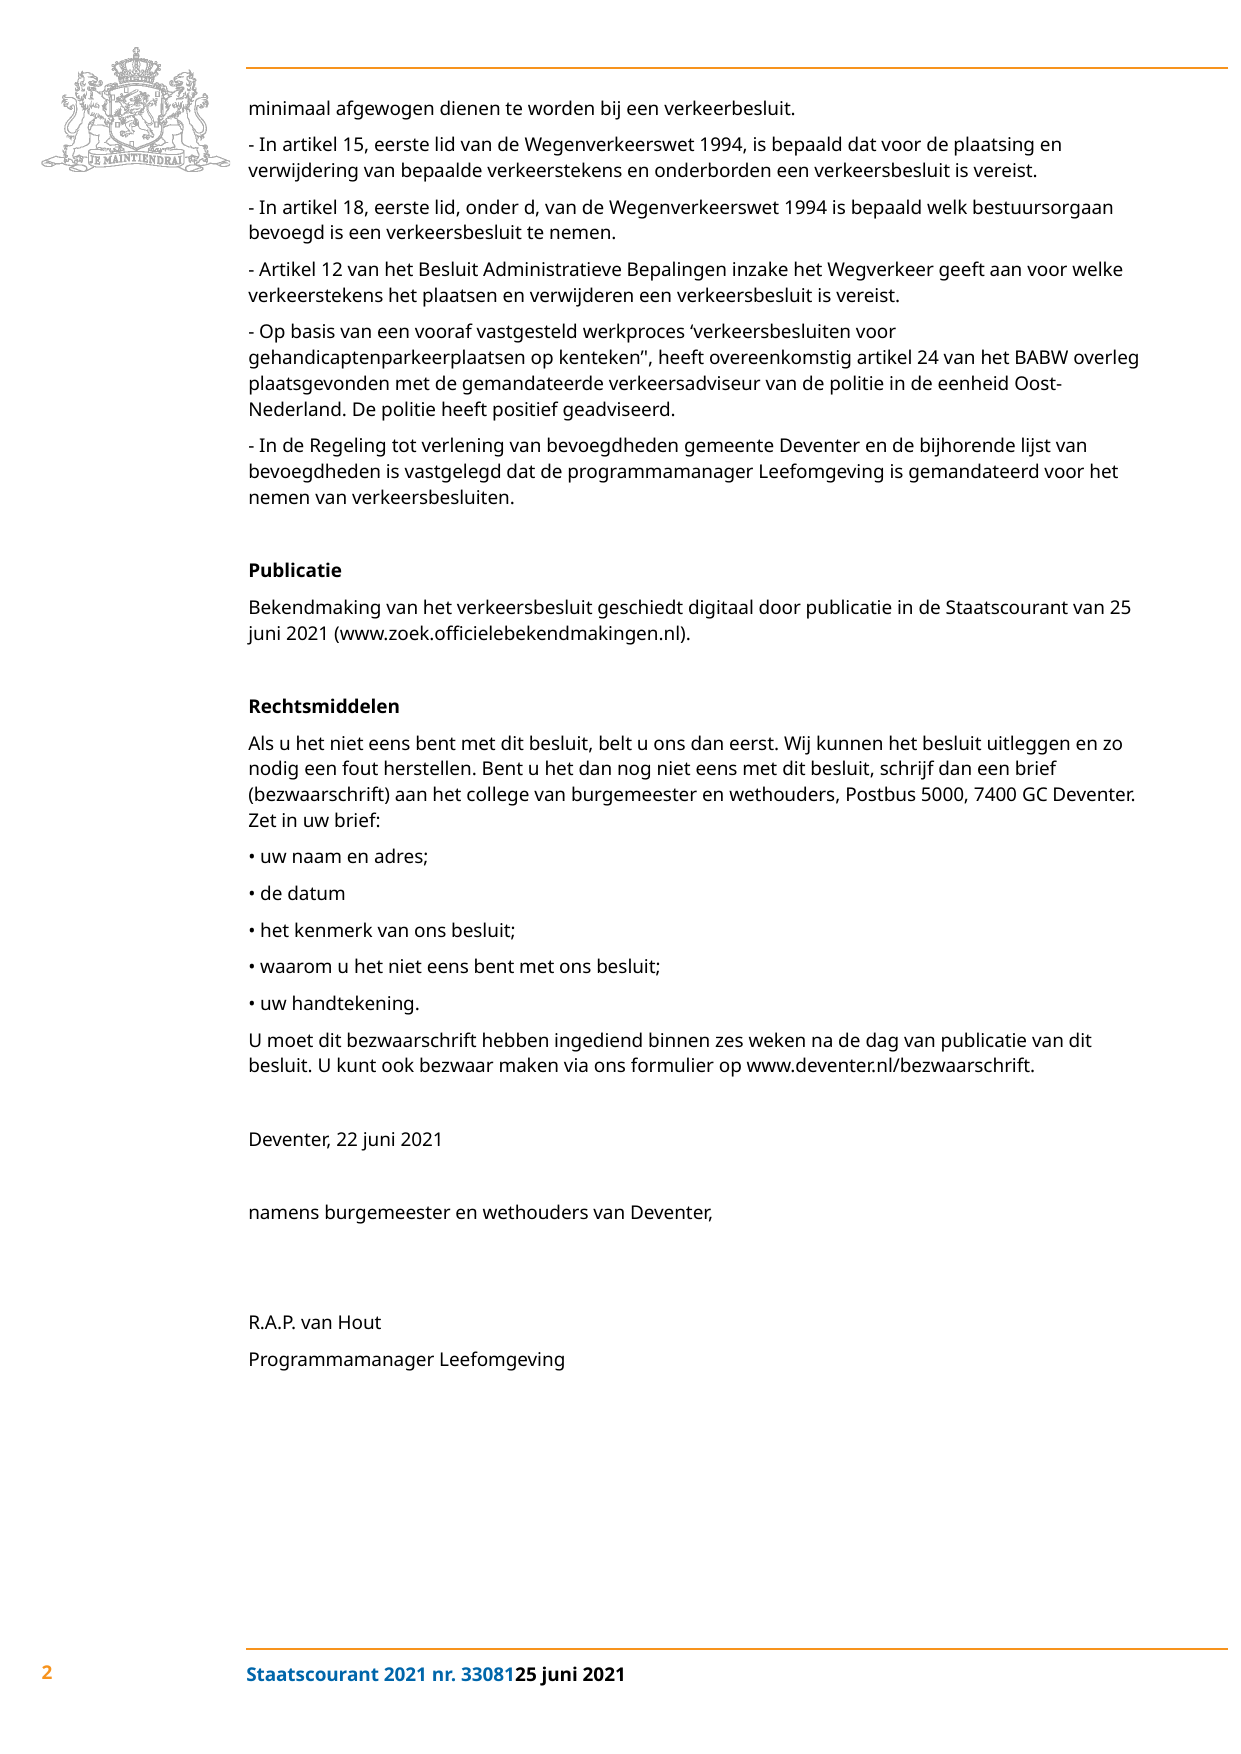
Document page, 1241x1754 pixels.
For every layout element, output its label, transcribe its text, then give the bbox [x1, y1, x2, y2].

text Programmamanager Leefomgeving [248, 1346, 1152, 1372]
text - In artikel 18, eerste lid, onder d, van de Wegenverkeerswet 1994 is bepaald welk bestuursorgaan bevoegd is een verkeersbesluit te nemen. [248, 194, 1152, 245]
text minimaal afgewogen dienen te worden bij een verkeerbesluit. [248, 95, 1152, 121]
text • de datum [248, 880, 1152, 906]
text • uw naam en adres; [248, 843, 1152, 869]
text - In artikel 15, eerste lid van de Wegenverkeerswet 1994, is bepaald dat voor de plaatsing en verwijdering van bepaalde verkeerstekens en onderborden een verkeersbesluit is vereist. [248, 131, 1152, 183]
text R.A.P. van Hout [248, 1309, 1152, 1335]
text • het kenmerk van ons besluit; [248, 917, 1152, 943]
text Als u het niet eens bent met dit besluit, belt u ons dan eerst. Wij kunnen het besluit uitleggen en zo nodig een fout herstellen. Bent u het dan nog niet eens met dit besluit, schrijf dan een brief (bezwaarschrift) aan het college van burgemeester en wethouders, Postbus 5000, 7400 GC Deventer. Zet in uw brief: [248, 730, 1152, 833]
text Bekendmaking van het verkeersbesluit geschiedt digitaal door publicatie in de Staatscourant van 25 juni 2021 (www.zoek.officielebekendmakingen.nl). [248, 594, 1152, 645]
text - Op basis van een vooraf vastgesteld werkproces ‘verkeersbesluiten voor gehandicaptenparkeerplaatsen op kenteken’', heeft overeenkomstig artikel 24 van het BABW overleg plaatsgevonden met de gemandateerde verkeersadviseur van de politie in de eenheid Oost-Nederland. De politie heeft positief geadviseerd. [248, 319, 1152, 422]
text Rechtsmiddelen [248, 693, 1152, 719]
text U moet dit bezwaarschrift hebben ingediend binnen zes weken na de dag van publicatie van dit besluit. U kunt ook bezwaar maken via ons formulier op www.deventer.nl/bezwaarschrift. [248, 1027, 1152, 1078]
text Publicatie [248, 557, 1152, 583]
text • uw handtekening. [248, 990, 1152, 1016]
text namens burgemeester en wethouders van Deventer, [248, 1199, 1152, 1225]
picture [41, 47, 231, 172]
text - In de Regeling tot verlening van bevoegdheden gemeente Deventer en de bijhorende lijst van bevoegdheden is vastgelegd dat de programmamanager Leefomgeving is gemandateerd voor het nemen van verkeersbesluiten. [248, 432, 1152, 510]
text - Artikel 12 van het Besluit Administratieve Bepalingen inzake het Wegverkeer geeft aan voor welke verkeerstekens het plaatsen en verwijderen een verkeersbesluit is vereist. [248, 256, 1152, 308]
text Deventer, 22 juni 2021 [248, 1126, 1152, 1152]
text • waarom u het niet eens bent met ons besluit; [248, 953, 1152, 979]
